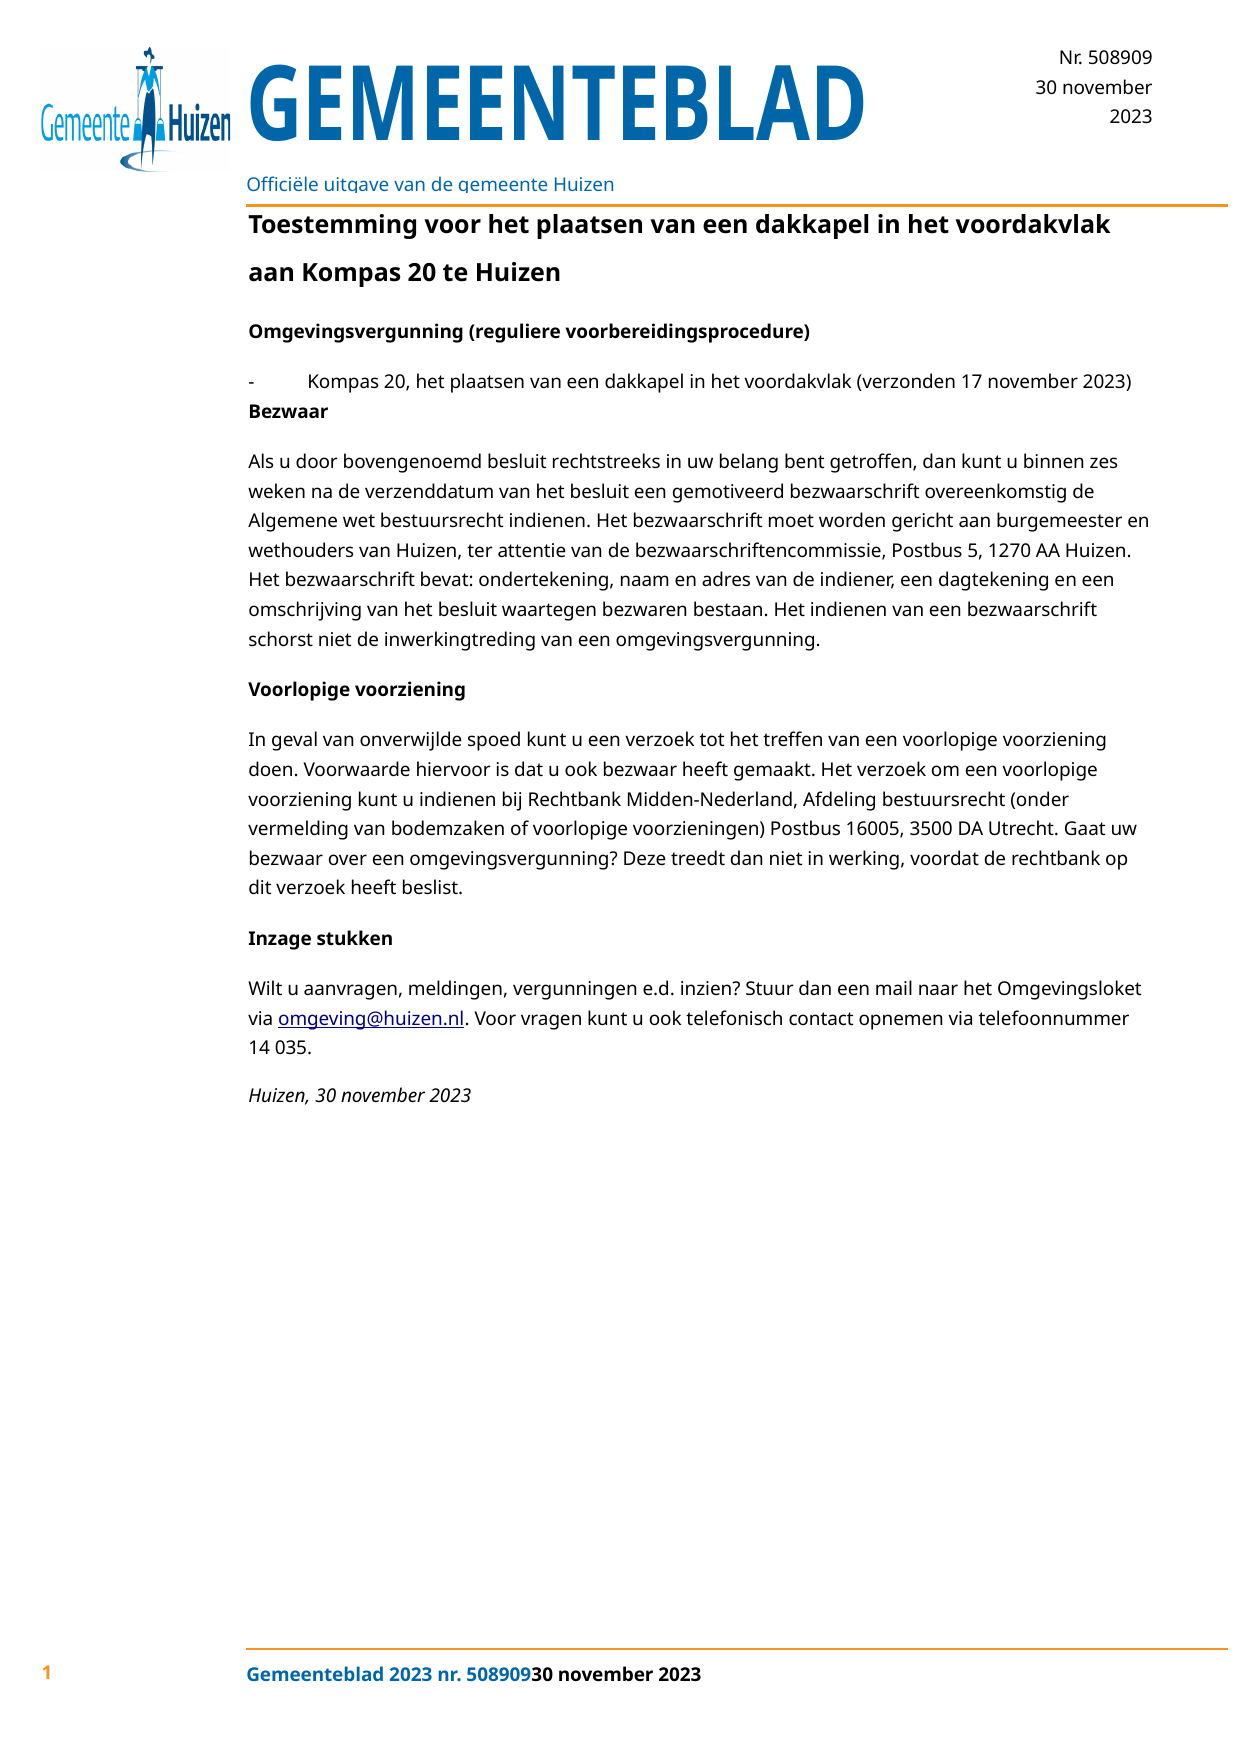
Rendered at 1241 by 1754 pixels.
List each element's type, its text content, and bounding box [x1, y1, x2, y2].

text Als u door bovengenoemd besluit rechtstreeks in uw belang bent getroffen, dan kunt u binnen zes weken na de verzenddatum van het besluit een gemotiveerd bezwaarschrift overeenkomstig de Algemene wet bestuursrecht indienen. Het bezwaarschrift moet worden gericht aan burgemeester en wethouders van Huizen, ter attentie van de bezwaarschriftencommissie, Postbus 5, 1270 AA Huizen. Het bezwaarschrift bevat: ondertekening, naam en adres van de indiener, een dagtekening en een omschrijving van het besluit waartegen bezwaren bestaan. Het indienen van een bezwaarschrift schorst niet de inwerkingtreding van een omgevingsvergunning. [248, 448, 1152, 652]
picture [41, 47, 231, 172]
text Omgevingsvergunning (reguliere voorbereidingsprocedure) [248, 318, 1152, 344]
text Inzage stukken [248, 925, 1152, 951]
text Huizen, 30 november 2023 [248, 1082, 1152, 1108]
text In geval van onverwijlde spoed kunt u een verzoek tot het treffen van een voorlopige voorziening doen. Voorwaarde hiervoor is dat u ook bezwaar heeft gemaakt. Het verzoek om een voorlopige voorziening kunt u indienen bij Rechtbank Midden-Nederland, Afdeling bestuursrecht (onder vermelding van bodemzaken of voorlopige voorzieningen) Postbus 16005, 3500 DA Utrecht. Gaat uw bezwaar over een omgevingsvergunning? Deze treedt dan niet in werking, voordat de rechtbank op dit verzoek heeft beslist. [248, 727, 1152, 900]
text Bezwaar [248, 398, 1152, 424]
text Wilt u aanvragen, meldingen, vergunningen e.d. inzien? Stuur dan een mail naar het Omgevingsloket via omgeving@huizen.nl. Voor vragen kunt u ook telefonisch contact opnemen via telefoonnummer 14 035. [248, 975, 1152, 1060]
list Kompas 20, het plaatsen van een dakkapel in het voordakvlak (verzonden 17 november 2023) [248, 368, 1152, 394]
text Voorlopige voorziening [248, 676, 1152, 702]
text Toestemming voor het plaatsen van een dakkapel in het voordakvlak aan Kompas 20 te Huizen [248, 207, 1152, 288]
